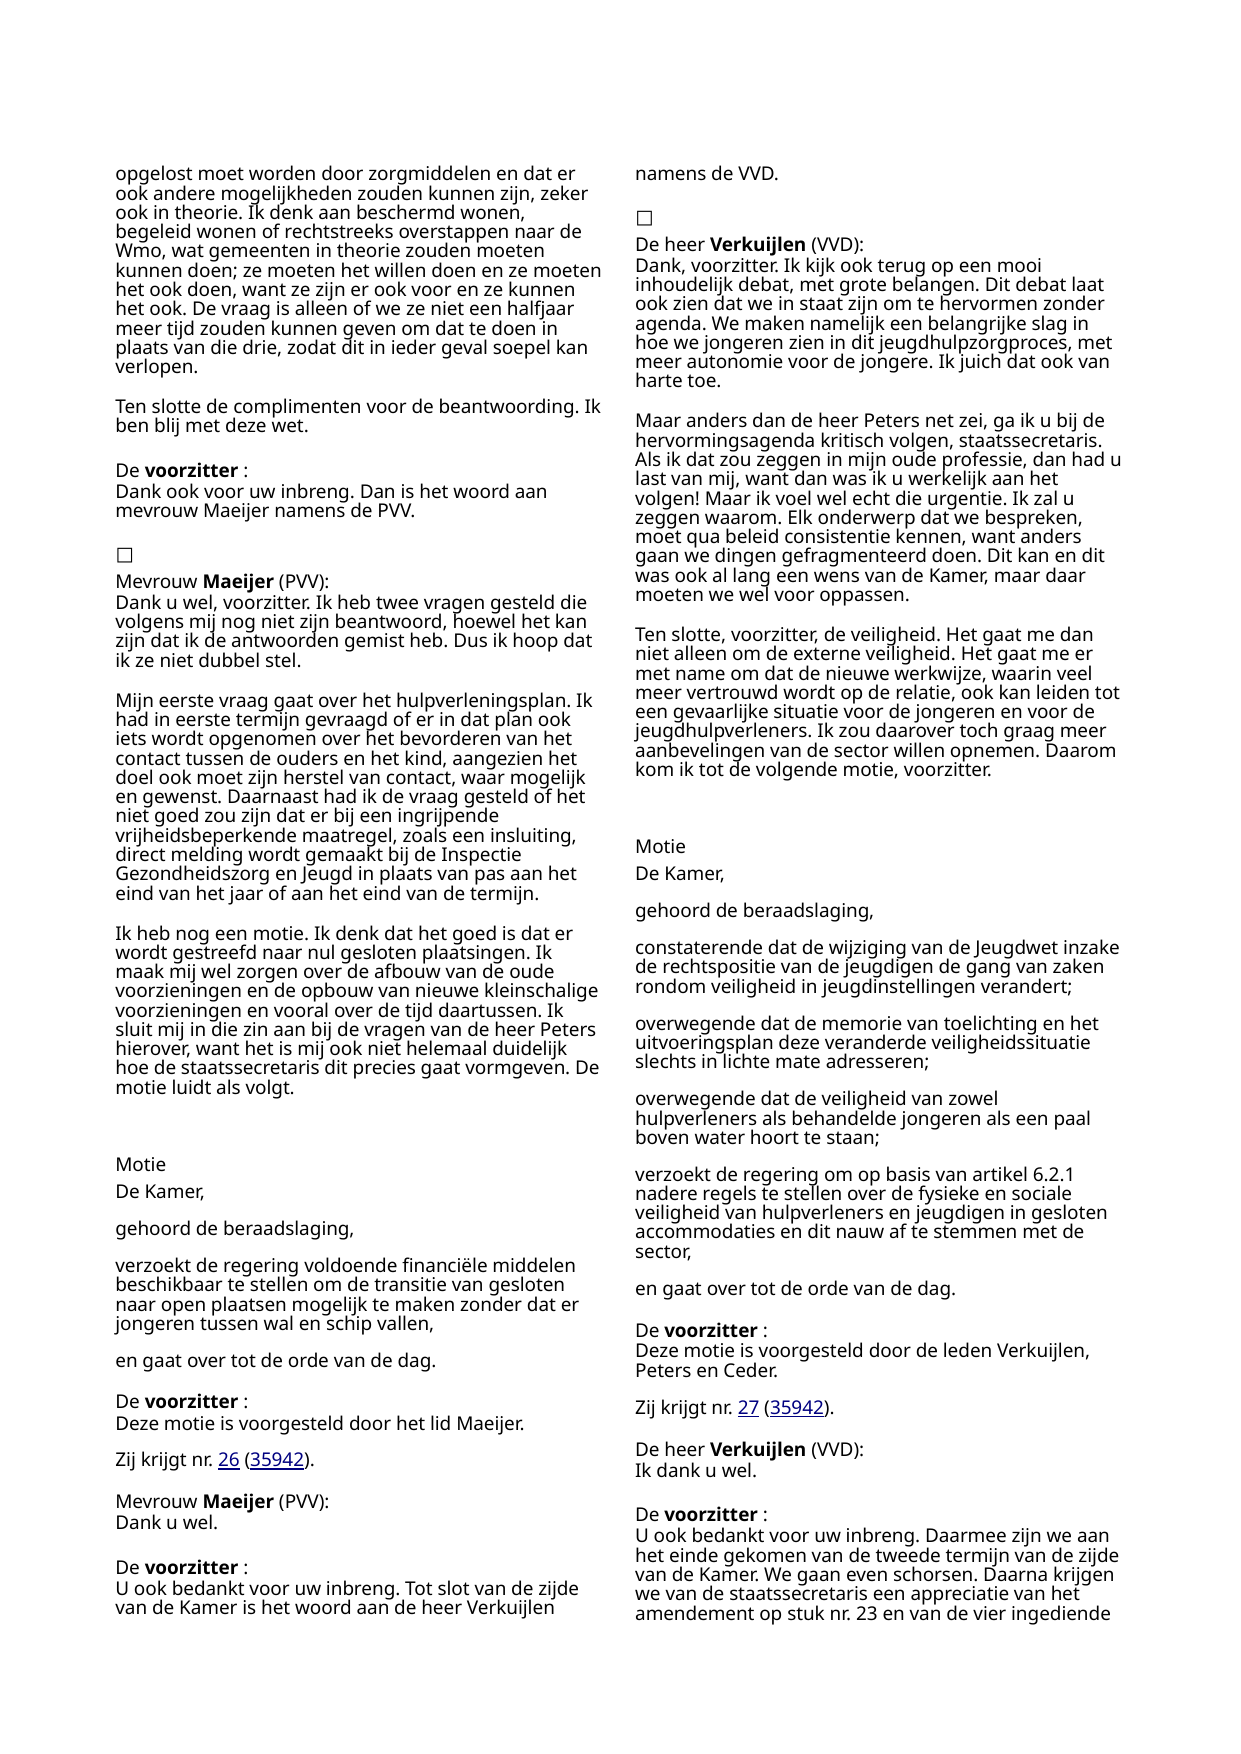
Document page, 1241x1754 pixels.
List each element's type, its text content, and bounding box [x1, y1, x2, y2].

text Motie [115, 1151, 605, 1177]
text Zij krijgt nr. 26 (35942). [115, 1451, 605, 1471]
text Ik heb nog een motie. Ik denk dat het goed is dat er wordt gestreefd naar nul gesloten plaatsingen. Ik maak mij wel zorgen over de afbouw van de oude voorzieningen en de opbouw van nieuwe kleinschalige voorzieningen en vooral over de tijd daartussen. Ik sluit mij in die zin aan bij de vragen van de heer Peters hierover, want het is mij ook niet helemaal duidelijk hoe de staatssecretaris dit precies gaat vormgeven. De motie luidt als volgt. [115, 924, 605, 1098]
text Dank ook voor uw inbreng. Dan is het woord aan mevrouw Maeijer namens de PVV. [115, 483, 605, 522]
text constaterende dat de wijziging van de Jeugdwet inzake de rechtspositie van de jeugdigen de gang van zaken rondom veiligheid in jeugdinstellingen verandert; [635, 939, 1125, 997]
text De voorzitter : [115, 1554, 605, 1580]
text Dank u wel, voorzitter. Ik heb twee vragen gesteld die volgens mij nog niet zijn beantwoord, hoewel het kan zijn dat ik de antwoorden gemist heb. Dus ik hoop dat ik ze niet dubbel stel. [115, 594, 605, 671]
text opgelost moet worden door zorgmiddelen en dat er ook andere mogelijkheden zouden kunnen zijn, zeker ook in theorie. Ik denk aan beschermd wonen, begeleid wonen of rechtstreeks overstappen naar de Wmo, wat gemeenten in theorie zouden moeten kunnen doen; ze moeten het willen doen en ze moeten het ook doen, want ze zijn er ook voor en ze kunnen het ook. De vraag is alleen of we ze niet een halfjaar meer tijd zouden kunnen geven om dat te doen in plaats van die drie, zodat dit in ieder geval soepel kan verlopen. [115, 165, 605, 377]
text De Kamer, [635, 865, 1125, 884]
text Mevrouw Maeijer (PVV): [115, 568, 605, 594]
text gehoord de beraadslaging, [115, 1220, 605, 1239]
text ⬜ [635, 205, 1125, 231]
text U ook bedankt voor uw inbreng. Tot slot van de zijde van de Kamer is het woord aan de heer Verkuijlen [115, 1580, 605, 1619]
text De voorzitter : [635, 1502, 1125, 1527]
text De heer Verkuijlen (VVD): [635, 231, 1125, 257]
text gehoord de beraadslaging, [635, 902, 1125, 921]
text Deze motie is voorgesteld door het lid Maeijer. [115, 1414, 605, 1434]
text Zij krijgt nr. 27 (35942). [635, 1399, 1125, 1418]
text De voorzitter : [115, 457, 605, 483]
text ⬜ [115, 542, 605, 568]
text overwegende dat de veiligheid van zowel hulpverleners als behandelde jongeren als een paal boven water hoort te staan; [635, 1090, 1125, 1148]
text Ik dank u wel. [635, 1462, 1125, 1481]
text Dank, voorzitter. Ik kijk ook terug op een mooi inhoudelijk debat, met grote belangen. Dit debat laat ook zien dat we in staat zijn om te hervormen zonder agenda. We maken namelijk een belangrijke slag in hoe we jongeren zien in dit jeugdhulpzorgproces, met meer autonomie voor de jongere. Ik juich dat ook van harte toe. [635, 257, 1125, 392]
text overwegende dat de memorie van toelichting en het uitvoeringsplan deze veranderde veiligheidssituatie slechts in lichte mate adresseren; [635, 1015, 1125, 1072]
text Ten slotte de complimenten voor de beantwoording. Ik ben blij met deze wet. [115, 398, 605, 437]
text verzoekt de regering om op basis van artikel 6.2.1 nadere regels te stellen over de fysieke en sociale veiligheid van hulpverleners en jeugdigen in gesloten accommodaties en dit nauw af te stemmen met de sector, [635, 1166, 1125, 1262]
text De Kamer, [115, 1183, 605, 1202]
text verzoekt de regering voldoende financiële middelen beschikbaar te stellen om de transitie van gesloten naar open plaatsen mogelijk te maken zonder dat er jongeren tussen wal en schip vallen, [115, 1257, 605, 1334]
text De voorzitter : [115, 1389, 605, 1414]
text Maar anders dan de heer Peters net zei, ga ik u bij de hervormingsagenda kritisch volgen, staatssecretaris. Als ik dat zou zeggen in mijn oude professie, dan had u last van mij, want dan was ik u werkelijk aan het volgen! Maar ik voel wel echt die urgentie. Ik zal u zeggen waarom. Elk onderwerp dat we bespreken, moet qua beleid consistentie kennen, want anders gaan we dingen gefragmenteerd doen. Dit kan en dit was ook al lang een wens van de Kamer, maar daar moeten we wel voor oppassen. [635, 412, 1125, 605]
text Ten slotte, voorzitter, de veiligheid. Het gaat me dan niet alleen om de externe veiligheid. Het gaat me er met name om dat de nieuwe werkwijze, waarin veel meer vertrouwd wordt op de relatie, ook kan leiden tot een gevaarlijke situatie voor de jongeren en voor de jeugdhulpverleners. Ik zou daarover toch graag meer aanbevelingen van de sector willen opnemen. Daarom kom ik tot de volgende motie, voorzitter. [635, 626, 1125, 780]
text Mevrouw Maeijer (PVV): [115, 1488, 605, 1514]
text en gaat over tot de orde van de dag. [635, 1280, 1125, 1299]
text U ook bedankt voor uw inbreng. Daarmee zijn we aan het einde gekomen van de tweede termijn van de zijde van de Kamer. We gaan even schorsen. Daarna krijgen we van de staatssecretaris een appreciatie van het amendement op stuk nr. 23 en van de vier ingediende [635, 1527, 1125, 1624]
text Dank u wel. [115, 1514, 605, 1533]
text Mijn eerste vraag gaat over het hulpverleningsplan. Ik had in eerste termijn gevraagd of er in dat plan ook iets wordt opgenomen over het bevorderen van het contact tussen de ouders en het kind, aangezien het doel ook moet zijn herstel van contact, waar mogelijk en gewenst. Daarnaast had ik de vraag gesteld of het niet goed zou zijn dat er bij een ingrijpende vrijheidsbeperkende maatregel, zoals een insluiting, direct melding wordt gemaakt bij de Inspectie Gezondheidszorg en Jeugd in plaats van pas aan het eind van het jaar of aan het eind van de termijn. [115, 692, 605, 904]
text De voorzitter : [635, 1317, 1125, 1342]
text De heer Verkuijlen (VVD): [635, 1436, 1125, 1462]
text Motie [635, 833, 1125, 859]
text en gaat over tot de orde van de dag. [115, 1352, 605, 1371]
text namens de VVD. [635, 165, 1125, 184]
text Deze motie is voorgesteld door de leden Verkuijlen, Peters en Ceder. [635, 1342, 1125, 1381]
